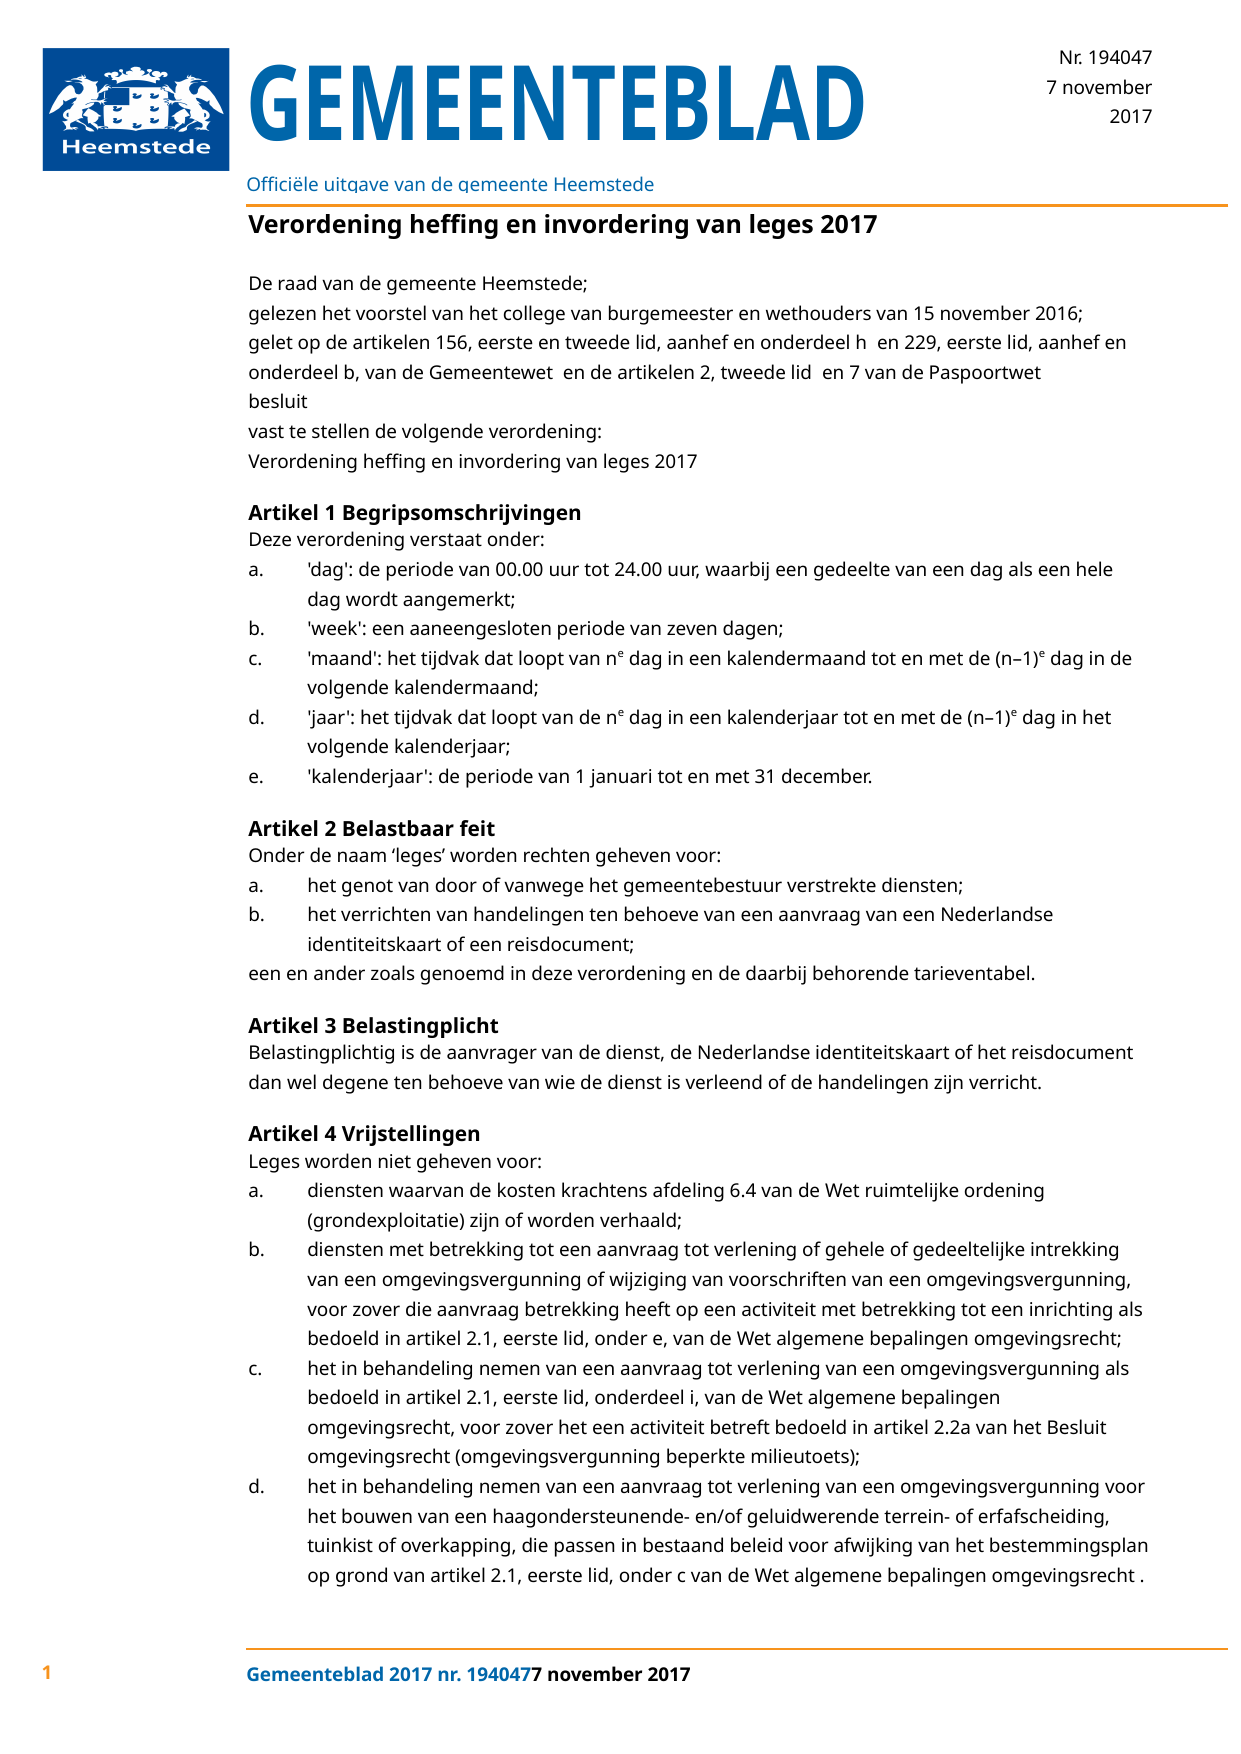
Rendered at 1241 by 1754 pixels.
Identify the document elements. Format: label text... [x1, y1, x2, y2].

text Belastingplichtig is de aanvrager van de dienst, de Nederlandse identiteitskaart of het reisdocument dan wel degene ten behoeve van wie de dienst is verleend of de handelingen zijn verricht. [248, 1039, 1152, 1095]
text Artikel 3 Belastingplicht [248, 1011, 1152, 1039]
text De raad van de gemeente Heemstede; [248, 270, 1152, 296]
list 'kalenderjaar': de periode van 1 januari tot en met 31 december. [248, 763, 1152, 789]
picture [41, 47, 231, 172]
text Artikel 2 Belastbaar feit [248, 814, 1152, 842]
list het genot van door of vanwege het gemeentebestuur verstrekte diensten; [248, 872, 1152, 897]
text gelet op de artikelen 156, eerste en tweede lid, aanhef en onderdeel h en 229, eerste lid, aanhef en onderdeel b, van de Gemeentewet en de artikelen 2, tweede lid en 7 van de Paspoortwet [248, 329, 1152, 385]
list het in behandeling nemen van een aanvraag tot verlening van een omgevingsvergunning voor het bouwen van een haagondersteunende- en/of geluidwerende terrein- of erfafscheiding, tuinkist of overkapping, die passen in bestaand beleid voor afwijking van het bestemmingsplan op grond van artikel 2.1, eerste lid, onder c van de Wet algemene bepalingen omgevingsrecht . [248, 1473, 1152, 1588]
text besluit [248, 389, 1152, 414]
text Verordening heffing en invordering van leges 2017 [248, 207, 1152, 241]
text een en ander zoals genoemd in deze verordening en de daarbij behorende tarieventabel. [248, 961, 1152, 986]
text Artikel 1 Begripsomschrijvingen [248, 498, 1152, 527]
list het verrichten van handelingen ten behoeve van een aanvraag van een Nederlandse identiteitskaart of een reisdocument; [248, 901, 1152, 957]
text Onder de naam ‘leges’ worden rechten geheven voor: [248, 842, 1152, 868]
text Verordening heffing en invordering van leges 2017 [248, 448, 1152, 473]
list 'maand': het tijdvak dat loopt van ne dag in een kalendermaand tot en met de (n–1)e dag in de volgende kalendermaand; [248, 645, 1152, 700]
list het in behandeling nemen van een aanvraag tot verlening van een omgevingsvergunning als bedoeld in artikel 2.1, eerste lid, onderdeel i, van de Wet algemene bepalingen omgevingsrecht, voor zover het een activiteit betreft bedoeld in artikel 2.2a van het Besluit omgevingsrecht (omgevingsvergunning beperkte milieutoets); [248, 1355, 1152, 1469]
text gelezen het voorstel van het college van burgemeester en wethouders van 15 november 2016; [248, 300, 1152, 326]
list diensten waarvan de kosten krachtens afdeling 6.4 van de Wet ruimtelijke ordening (grondexploitatie) zijn of worden verhaald; [248, 1177, 1152, 1233]
list 'week': een aaneengesloten periode van zeven dagen; [248, 615, 1152, 641]
text Deze verordening verstaat onder: [248, 527, 1152, 552]
text Artikel 4 Vrijstellingen [248, 1119, 1152, 1148]
list diensten met betrekking tot een aanvraag tot verlening of gehele of gedeeltelijke intrekking van een omgevingsvergunning of wijziging van voorschriften van een omgevingsvergunning, voor zover die aanvraag betrekking heeft op een activiteit met betrekking tot een inrichting als bedoeld in artikel 2.1, eerste lid, onder e, van de Wet algemene bepalingen omgevingsrecht; [248, 1237, 1152, 1351]
list 'jaar': het tijdvak dat loopt van de ne dag in een kalenderjaar tot en met de (n–1)e dag in het volgende kalenderjaar; [248, 704, 1152, 759]
text vast te stellen de volgende verordening: [248, 418, 1152, 444]
list 'dag': de periode van 00.00 uur tot 24.00 uur, waarbij een gedeelte van een dag als een hele dag wordt aangemerkt; [248, 556, 1152, 612]
text Leges worden niet geheven voor: [248, 1148, 1152, 1173]
